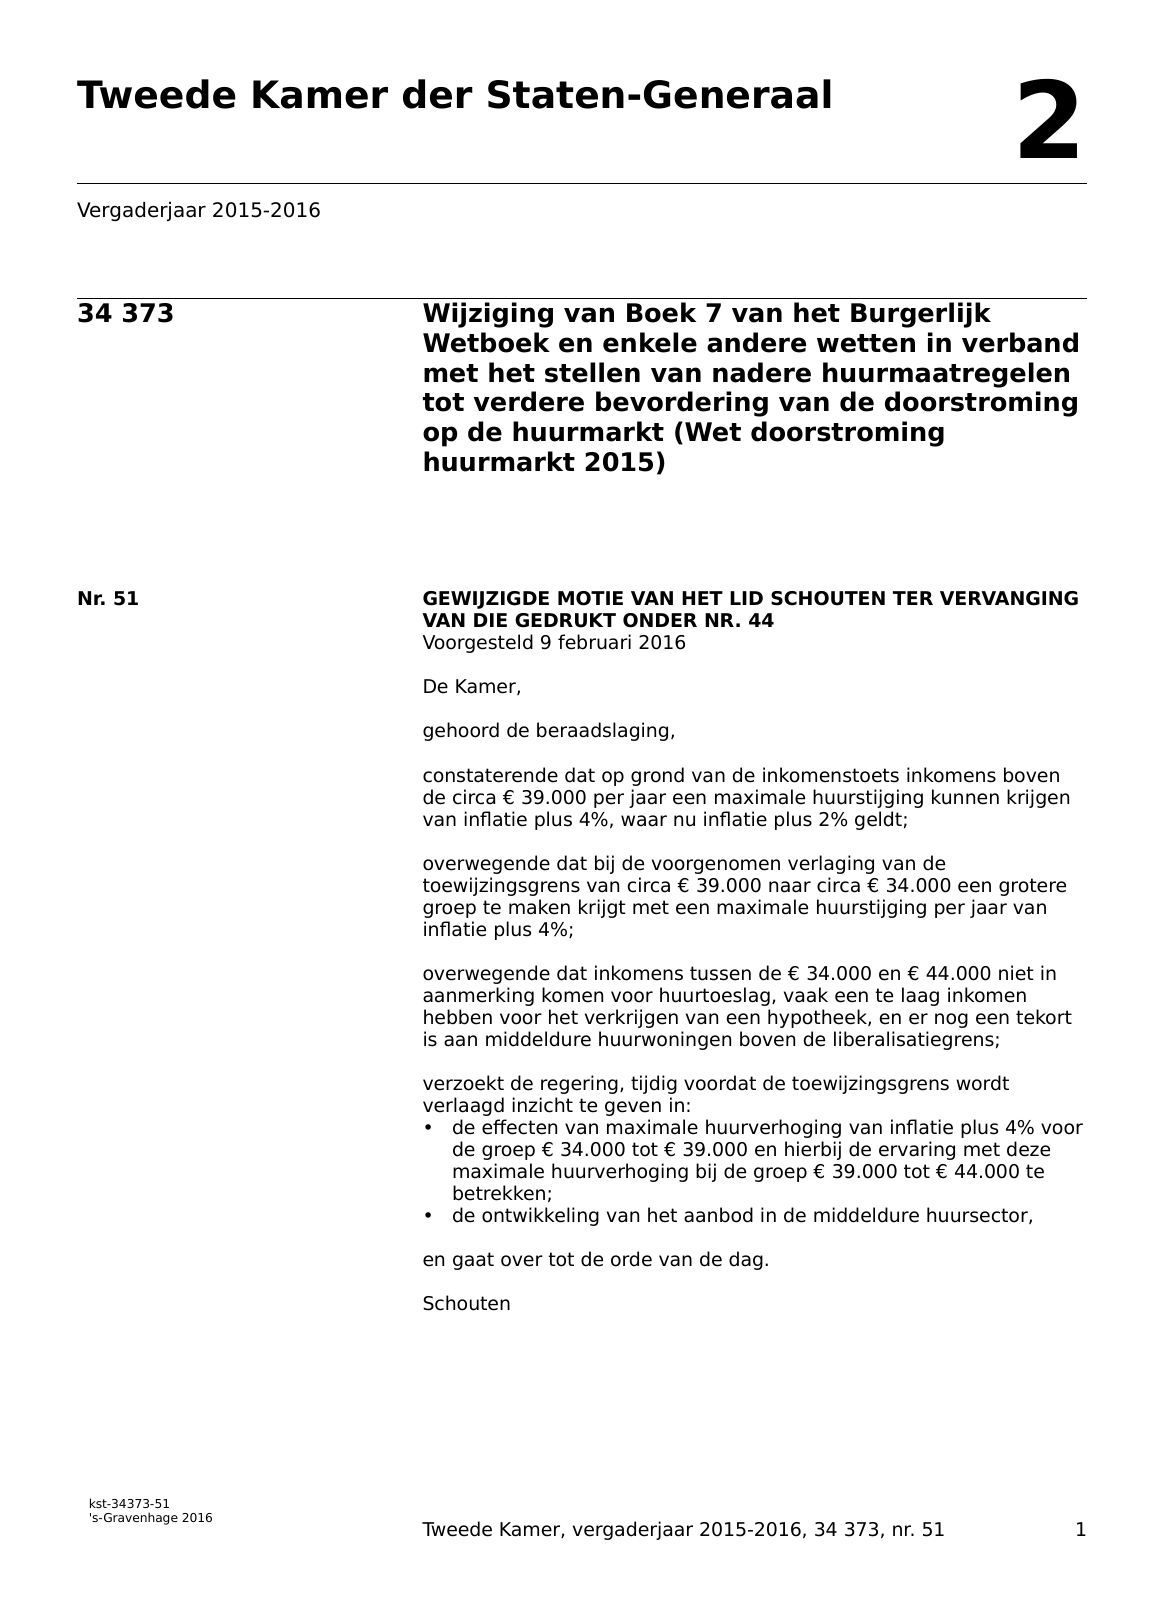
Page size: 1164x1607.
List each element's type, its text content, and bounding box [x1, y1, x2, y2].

text kst-34373-51 [88, 1497, 323, 1511]
text De Kamer, [422, 676, 1087, 698]
text overwegende dat inkomens tussen de € 34.000 en € 44.000 niet in aanmerking komen voor huurtoeslag, vaak een te laag inkomen hebben voor het verkrijgen van een hypotheek, en er nog een tekort is aan middeldure huurwoningen boven de liberalisatiegrens; [422, 963, 1087, 1051]
table_cell Vergaderjaar 2015-2016 [77, 184, 1087, 298]
subtitle 34 373 Wijziging van Boek 7 van het Burgerlijk Wetboek en enkele andere wetten in verband met het stellen van nadere huurmaatregelen tot verdere bevordering van de doorstroming op de huurmarkt (Wet doorstroming huurmarkt 2015) [77, 299, 1087, 477]
text en gaat over tot de orde van de dag. [422, 1249, 1087, 1271]
subtitle Nr. 51 GEWIJZIGDE MOTIE VAN HET LID SCHOUTEN TER VERVANGING VAN DIE GEDRUKT ONDER NR. 44 [77, 588, 1087, 632]
text gehoord de beraadslaging, [422, 720, 1087, 742]
text Voorgesteld 9 februari 2016 [422, 632, 1087, 654]
text • de ontwikkeling van het aanbod in de middeldure huursector, [422, 1205, 1087, 1227]
text 's-Gravenhage 2016 [88, 1511, 323, 1525]
text • de effecten van maximale huurverhoging van inflatie plus 4% voor de groep € 34.000 tot € 39.000 en hierbij de ervaring met deze maximale huurverhoging bij de groep € 39.000 tot € 44.000 te betrekken; [422, 1117, 1087, 1205]
text overwegende dat bij de voorgenomen verlaging van de toewijzingsgrens van circa € 39.000 naar circa € 34.000 een grotere groep te maken krijgt met een maximale huurstijging per jaar van inflatie plus 4%; [422, 853, 1087, 941]
text verzoekt de regering, tijdig voordat de toewijzingsgrens wordt verlaagd inzicht te geven in: [422, 1073, 1087, 1117]
table_header Tweede Kamer der Staten-Generaal [77, 59, 886, 183]
text constaterende dat op grond van de inkomenstoets inkomens boven de circa € 39.000 per jaar een maximale huurstijging kunnen krijgen van inflatie plus 4%, waar nu inflatie plus 2% geldt; [422, 764, 1087, 831]
text Schouten [422, 1293, 1087, 1315]
table_header 2 [886, 59, 1087, 183]
